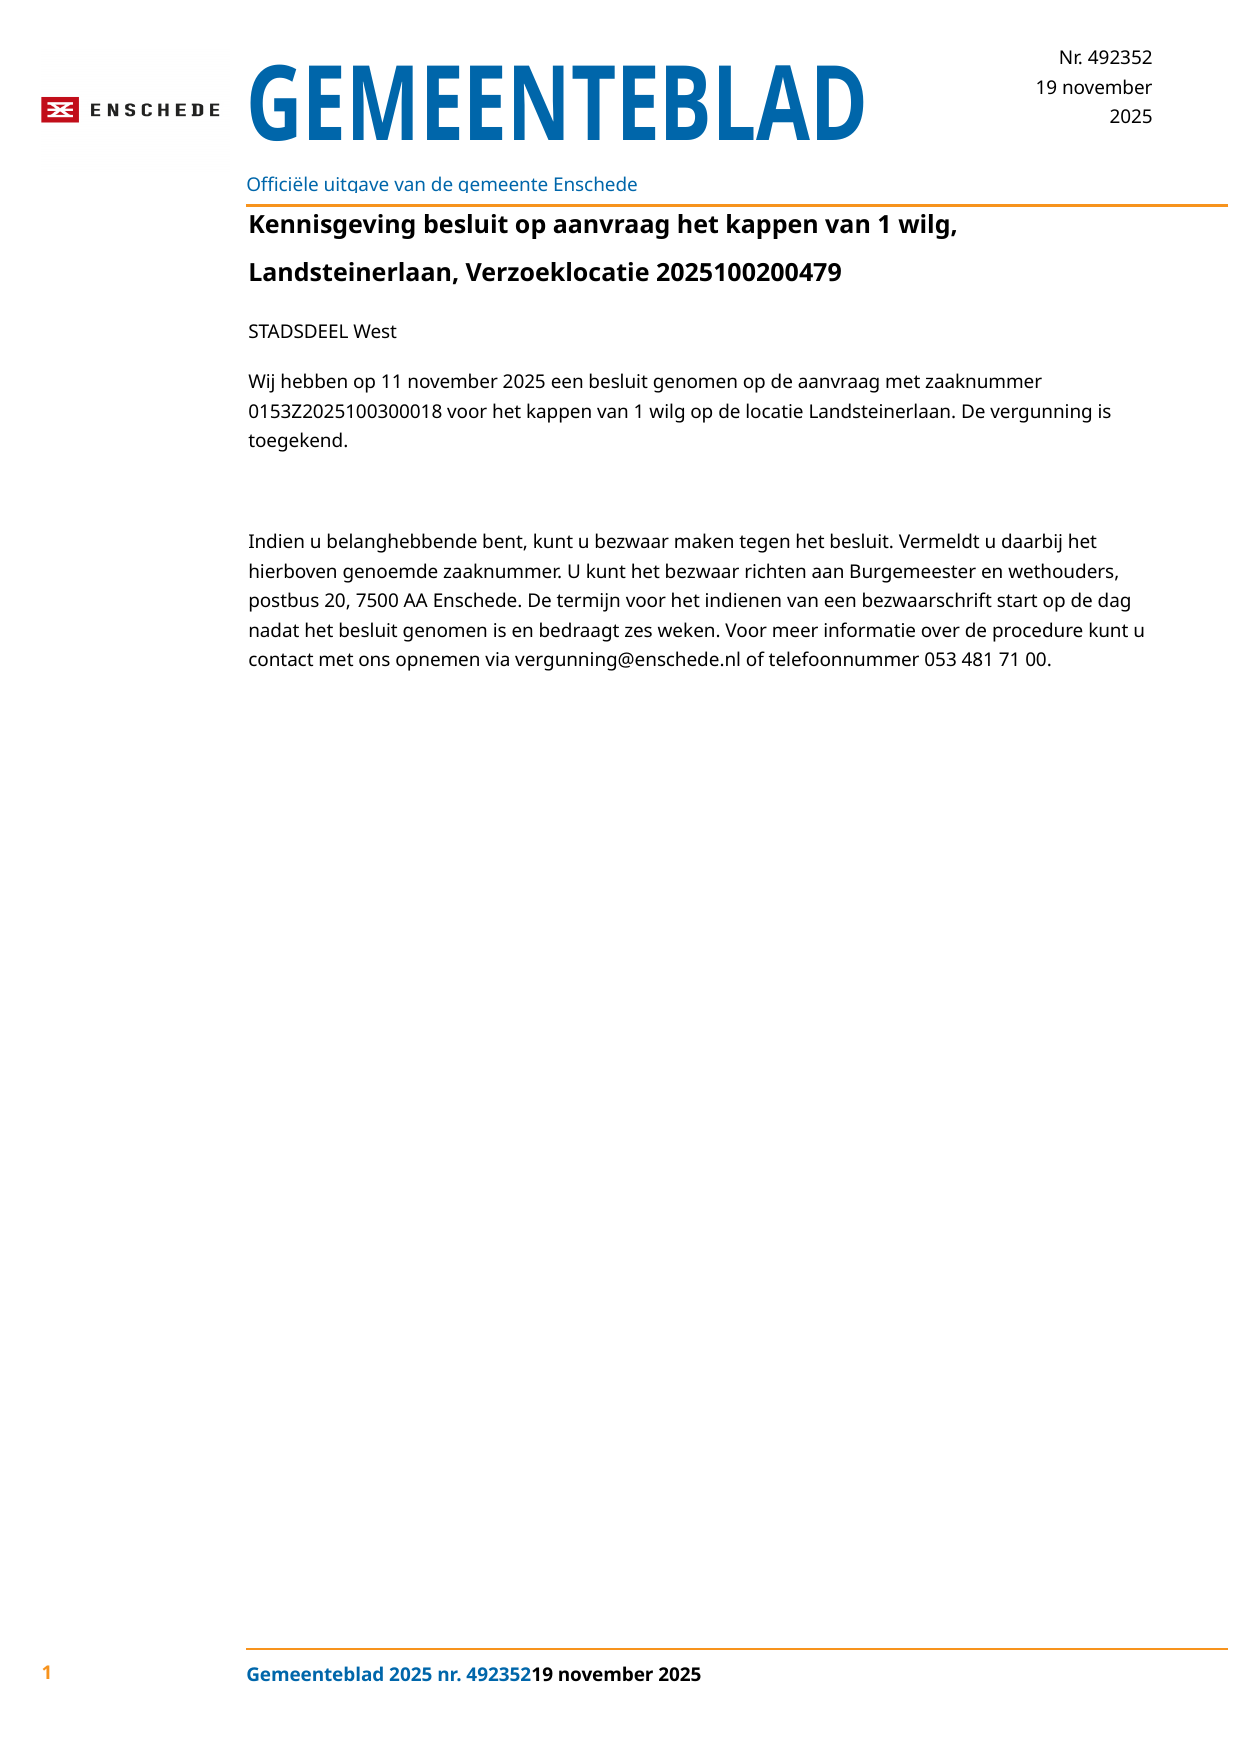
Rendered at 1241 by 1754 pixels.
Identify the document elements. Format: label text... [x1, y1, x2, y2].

picture [41, 47, 231, 172]
text Kennisgeving besluit op aanvraag het kappen van 1 wilg, Landsteinerlaan, Verzoeklocatie 2025100200479 [248, 207, 1152, 288]
text Wij hebben op 11 november 2025 een besluit genomen op de aanvraag met zaaknummer 0153Z2025100300018 voor het kappen van 1 wilg op de locatie Landsteinerlaan. De vergunning is toegekend. [248, 368, 1152, 453]
text Indien u belanghebbende bent, kunt u bezwaar maken tegen het besluit. Vermeldt u daarbij het hierboven genoemde zaaknummer. U kunt het bezwaar richten aan Burgemeester en wethouders, postbus 20, 7500 AA Enschede. De termijn voor het indienen van een bezwaarschrift start op de dag nadat het besluit genomen is en bedraagt zes weken. Voor meer informatie over de procedure kunt u contact met ons opnemen via vergunning@enschede.nl of telefoonnummer 053 481 71 00. [248, 528, 1152, 672]
text STADSDEEL West [248, 318, 1152, 344]
